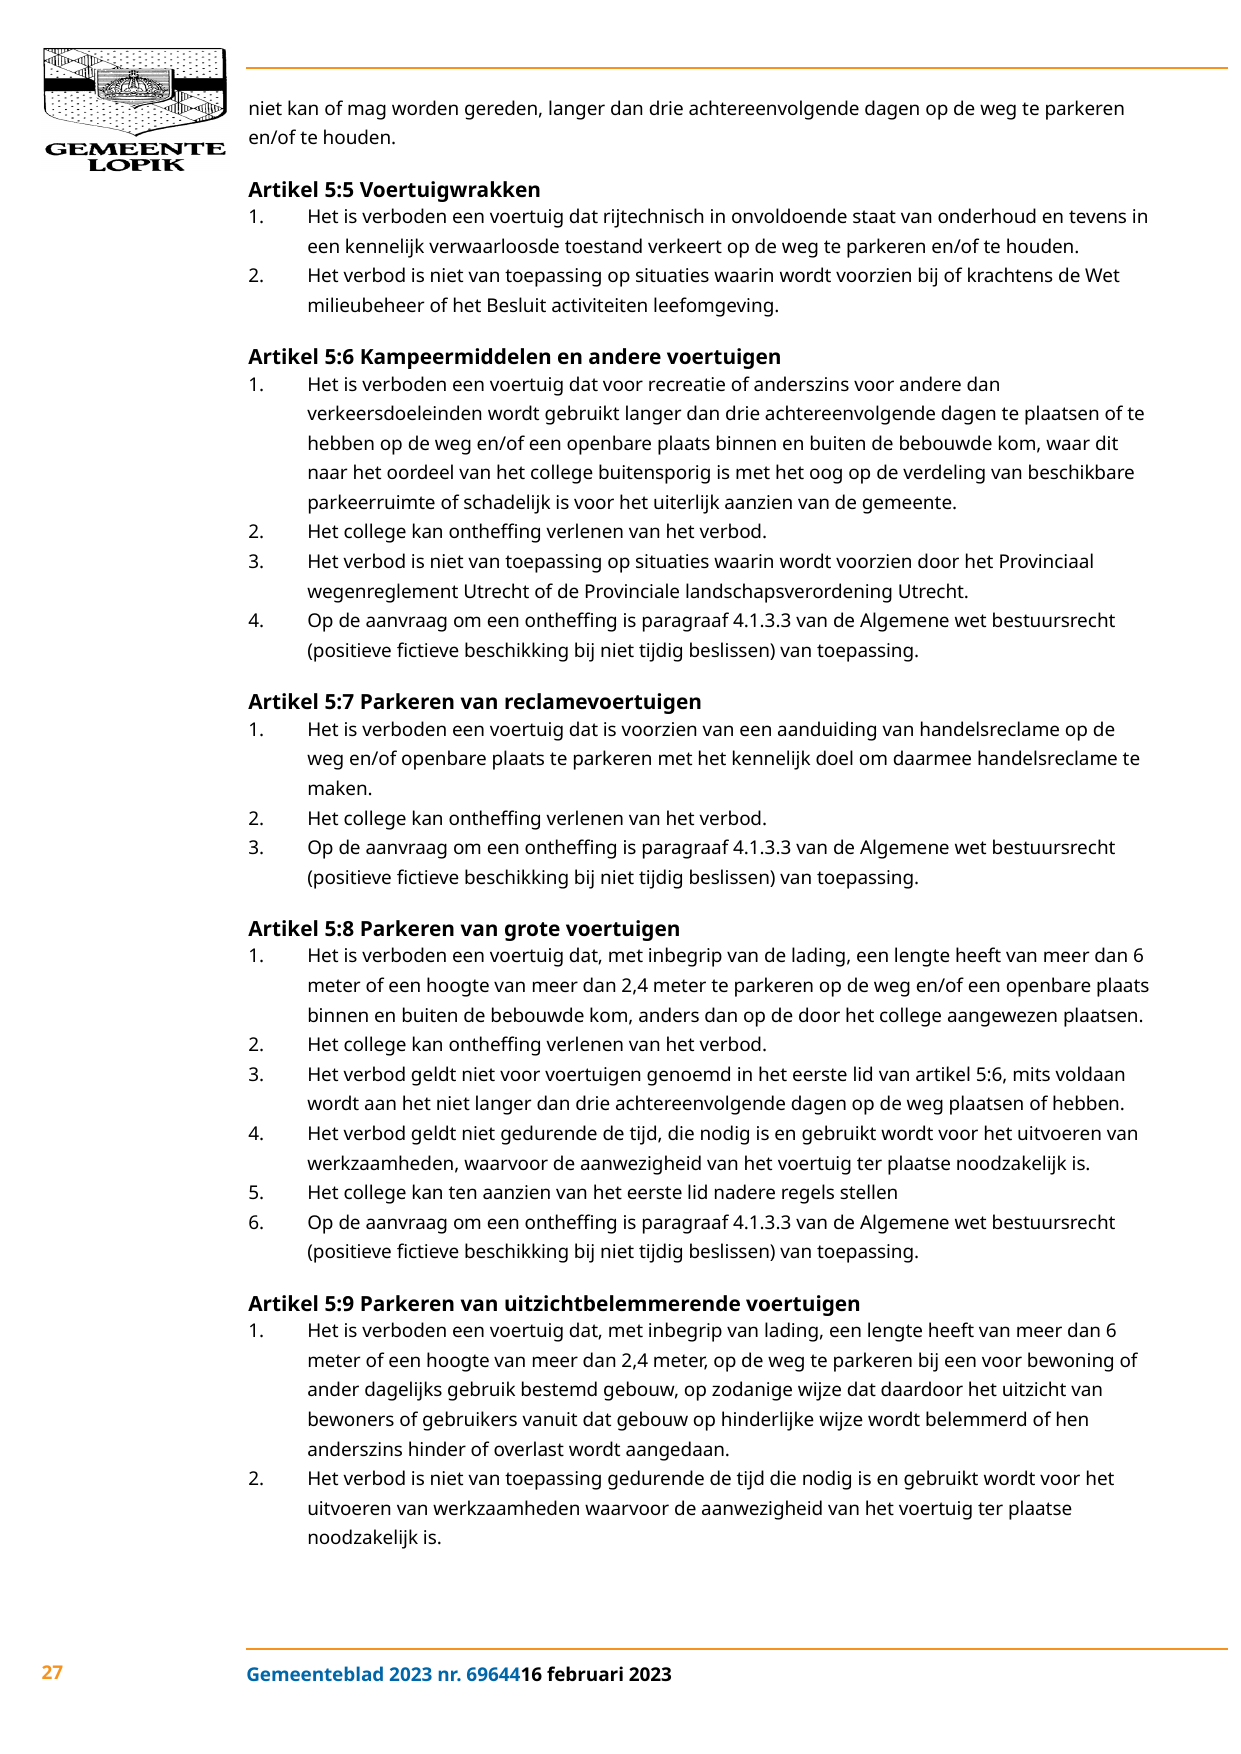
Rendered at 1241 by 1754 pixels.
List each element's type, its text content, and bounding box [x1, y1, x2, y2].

list Het is verboden een voertuig dat voor recreatie of anderszins voor andere dan verkeersdoeleinden wordt gebruikt langer dan drie achtereenvolgende dagen te plaatsen of te hebben op de weg en/of een openbare plaats binnen en buiten de bebouwde kom, waar dit naar het oordeel van het college buitensporig is met het oog op de verdeling van beschikbare parkeerruimte of schadelijk is voor het uiterlijk aanzien van de gemeente. [248, 371, 1152, 515]
text Artikel 5:9 Parkeren van uitzichtbelemmerende voertuigen [248, 1289, 1152, 1317]
list Het is verboden een voertuig dat, met inbegrip van de lading, een lengte heeft van meer dan 6 meter of een hoogte van meer dan 2,4 meter te parkeren op de weg en/of een openbare plaats binnen en buiten de bebouwde kom, anders dan op de door het college aangewezen plaatsen. [248, 943, 1152, 1028]
list Op de aanvraag om een ontheffing is paragraaf 4.1.3.3 van de Algemene wet bestuursrecht (positieve fictieve beschikking bij niet tijdig beslissen) van toepassing. [248, 1209, 1152, 1264]
list Op de aanvraag om een ontheffing is paragraaf 4.1.3.3 van de Algemene wet bestuursrecht (positieve fictieve beschikking bij niet tijdig beslissen) van toepassing. [248, 834, 1152, 889]
list Het is verboden een voertuig dat is voorzien van een aanduiding van handelsreclame op de weg en/of openbare plaats te parkeren met het kennelijk doel om daarmee handelsreclame te maken. [248, 716, 1152, 801]
text Artikel 5:7 Parkeren van reclamevoertuigen [248, 687, 1152, 716]
list Het verbod is niet van toepassing gedurende de tijd die nodig is en gebruikt wordt voor het uitvoeren van werkzaamheden waarvoor de aanwezigheid van het voertuig ter plaatse noodzakelijk is. [248, 1465, 1152, 1550]
text Artikel 5:5 Voertuigwrakken [248, 175, 1152, 203]
list Het verbod geldt niet voor voertuigen genoemd in het eerste lid van artikel 5:6, mits voldaan wordt aan het niet langer dan drie achtereenvolgende dagen op de weg plaatsen of hebben. [248, 1061, 1152, 1116]
list Op de aanvraag om een ontheffing is paragraaf 4.1.3.3 van de Algemene wet bestuursrecht (positieve fictieve beschikking bij niet tijdig beslissen) van toepassing. [248, 607, 1152, 663]
list Het is verboden een voertuig dat, met inbegrip van lading, een lengte heeft van meer dan 6 meter of een hoogte van meer dan 2,4 meter, op de weg te parkeren bij een voor bewoning of ander dagelijks gebruik bestemd gebouw, op zodanige wijze dat daardoor het uitzicht van bewoners of gebruikers vanuit dat gebouw op hinderlijke wijze wordt belemmerd of hen anderszins hinder of overlast wordt aangedaan. [248, 1317, 1152, 1461]
list Het college kan ontheffing verlenen van het verbod. [248, 805, 1152, 830]
text Artikel 5:6 Kampeermiddelen en andere voertuigen [248, 342, 1152, 371]
list Het verbod is niet van toepassing op situaties waarin wordt voorzien bij of krachtens de Wet milieubeheer of het Besluit activiteiten leefomgeving. [248, 262, 1152, 318]
list Het college kan ontheffing verlenen van het verbod. [248, 519, 1152, 544]
list Het verbod geldt niet gedurende de tijd, die nodig is en gebruikt wordt voor het uitvoeren van werkzaamheden, waarvoor de aanwezigheid van het voertuig ter plaatse noodzakelijk is. [248, 1120, 1152, 1176]
list Het college kan ten aanzien van het eerste lid nadere regels stellen [248, 1179, 1152, 1205]
list Het college kan ontheffing verlenen van het verbod. [248, 1031, 1152, 1057]
text Artikel 5:8 Parkeren van grote voertuigen [248, 914, 1152, 943]
list Het is verboden een voertuig dat rijtechnisch in onvoldoende staat van onderhoud en tevens in een kennelijk verwaarloosde toestand verkeert op de weg te parkeren en/of te houden. [248, 203, 1152, 258]
list Het verbod is niet van toepassing op situaties waarin wordt voorzien door het Provinciaal wegenreglement Utrecht of de Provinciale landschapsverordening Utrecht. [248, 548, 1152, 604]
picture [41, 47, 231, 172]
text niet kan of mag worden gereden, langer dan drie achtereenvolgende dagen op de weg te parkeren en/of te houden. [248, 95, 1152, 150]
